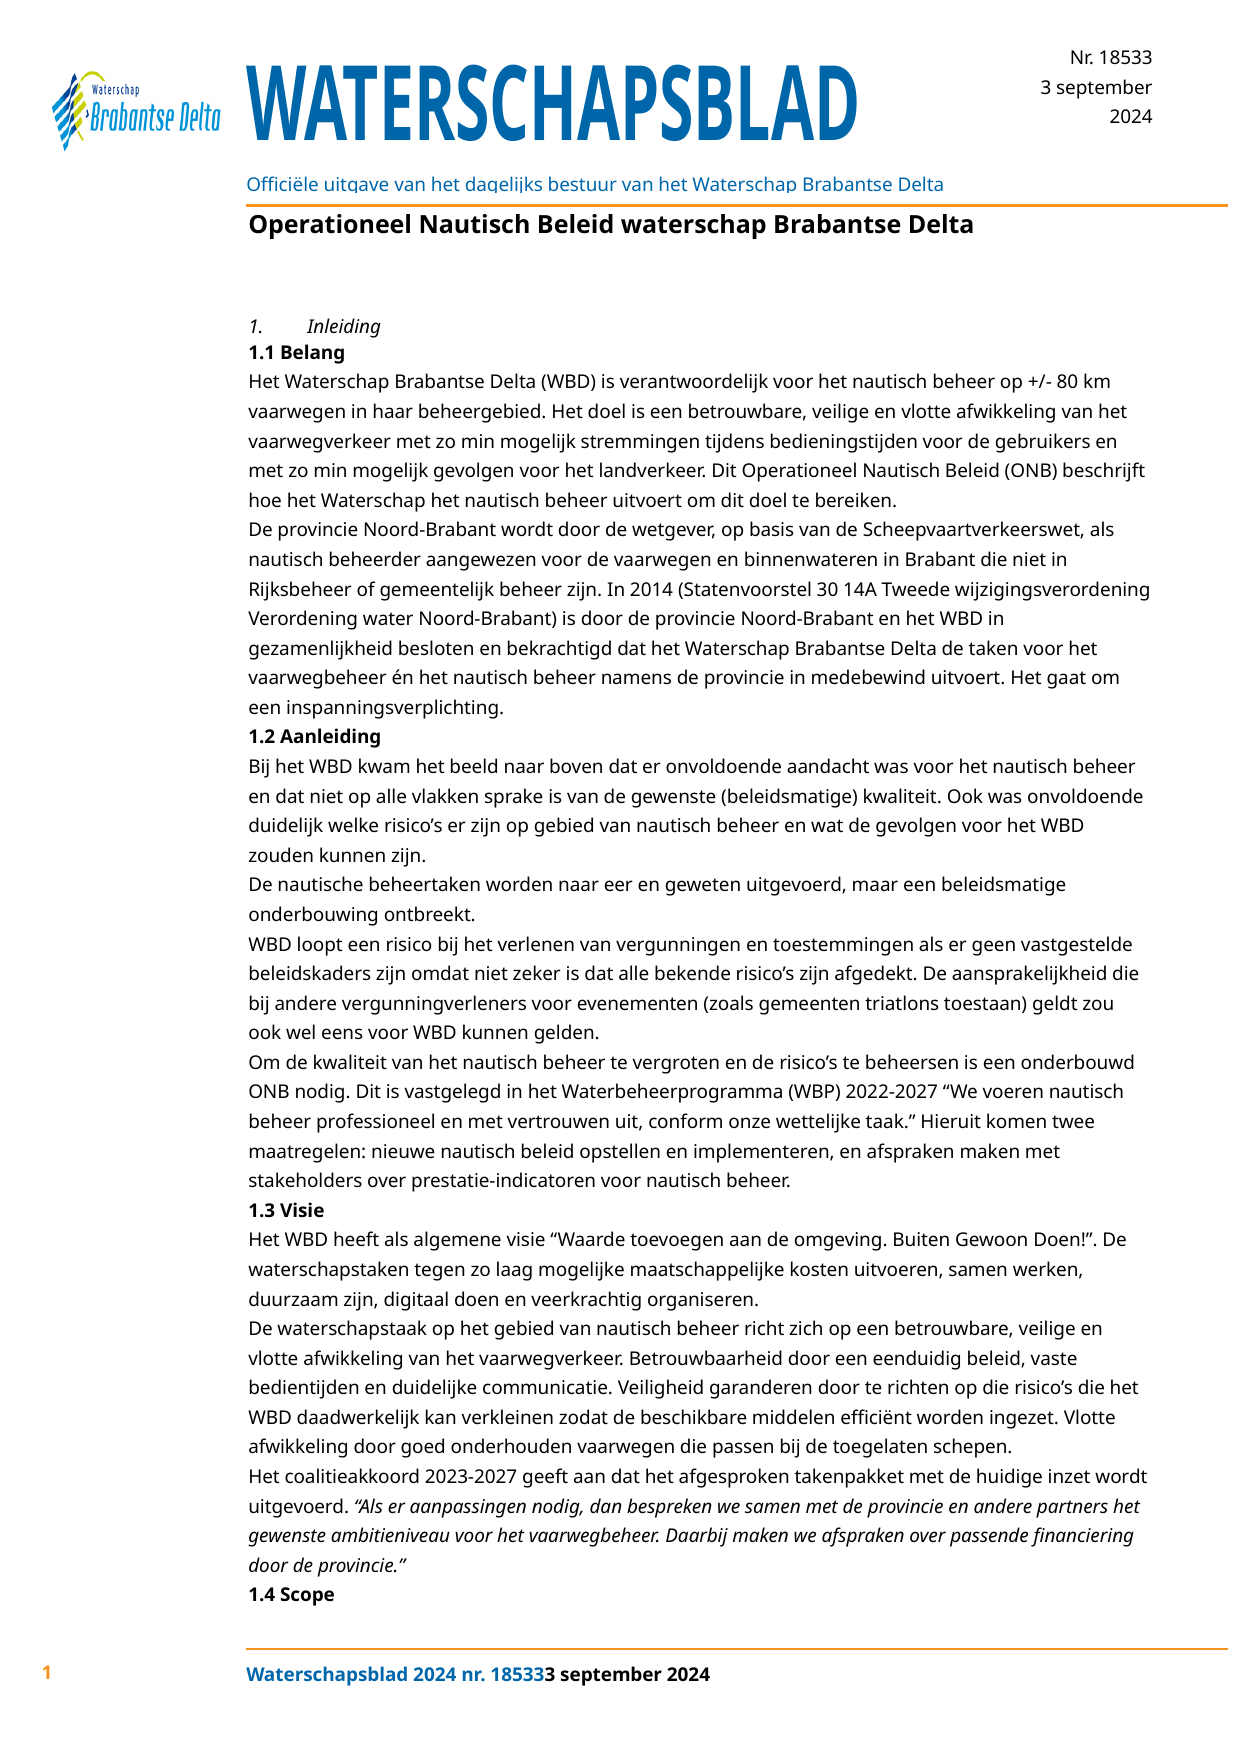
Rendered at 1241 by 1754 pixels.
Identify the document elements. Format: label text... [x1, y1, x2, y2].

text 1.3 Visie [248, 1197, 1152, 1223]
text 1.4 Scope [248, 1582, 1152, 1607]
text De waterschapstaak op het gebied van nautisch beheer richt zich op een betrouwbare, veilige en vlotte afwikkeling van het vaarwegverkeer. Betrouwbaarheid door een eenduidig beleid, vaste bedientijden en duidelijke communicatie. Veiligheid garanderen door te richten op die risico’s die het WBD daadwerkelijk kan verkleinen zodat de beschikbare middelen efficiënt worden ingezet. Vlotte afwikkeling door goed onderhouden vaarwegen die passen bij de toegelaten schepen. [248, 1315, 1152, 1459]
text Bij het WBD kwam het beeld naar boven dat er onvoldoende aandacht was voor het nautisch beheer en dat niet op alle vlakken sprake is van de gewenste (beleidsmatige) kwaliteit. Ook was onvoldoende duidelijk welke risico’s er zijn op gebied van nautisch beheer en wat de gevolgen voor het WBD zouden kunnen zijn. [248, 753, 1152, 868]
text 1.2 Aanleiding [248, 724, 1152, 749]
text De provincie Noord-Brabant wordt door de wetgever, op basis van de Scheepvaartverkeerswet, als nautisch beheerder aangewezen voor de vaarwegen en binnenwateren in Brabant die niet in Rijksbeheer of gemeentelijk beheer zijn. In 2014 (Statenvoorstel 30 14A Tweede wijzigingsverordening Verordening water Noord-Brabant) is door de provincie Noord-Brabant en het WBD in gezamenlijkheid besloten en bekrachtigd dat het Waterschap Brabantse Delta de taken voor het vaarwegbeheer én het nautisch beheer namens de provincie in medebewind uitvoert. Het gaat om een inspanningsverplichting. [248, 517, 1152, 720]
text Om de kwaliteit van het nautisch beheer te vergroten en de risico’s te beheersen is een onderbouwd ONB nodig. Dit is vastgelegd in het Waterbeheerprogramma (WBP) 2022-2027 “We voeren nautisch beheer professioneel en met vertrouwen uit, conform onze wettelijke taak.” Hieruit komen twee maatregelen: nieuwe nautisch beleid opstellen en implementeren, en afspraken maken met stakeholders over prestatie-indicatoren voor nautisch beheer. [248, 1049, 1152, 1193]
text Het WBD heeft als algemene visie “Waarde toevoegen aan de omgeving. Buiten Gewoon Doen!”. De waterschapstaken tegen zo laag mogelijke maatschappelijke kosten uitvoeren, samen werken, duurzaam zijn, digitaal doen en veerkrachtig organiseren. [248, 1227, 1152, 1312]
text Operationeel Nautisch Beleid waterschap Brabantse Delta [248, 207, 1152, 241]
text WBD loopt een risico bij het verlenen van vergunningen en toestemmingen als er geen vastgestelde beleidskaders zijn omdat niet zeker is dat alle bekende risico’s zijn afgedekt. De aansprakelijkheid die bij andere vergunningverleners voor evenementen (zoals gemeenten triatlons toestaan) geldt zou ook wel eens voor WBD kunnen gelden. [248, 931, 1152, 1045]
text Het Waterschap Brabantse Delta (WBD) is verantwoordelijk voor het nautisch beheer op +/- 80 km vaarwegen in haar beheergebied. Het doel is een betrouwbare, veilige en vlotte afwikkeling van het vaarwegverkeer met zo min mogelijk stremmingen tijdens bedieningstijden voor de gebruikers en met zo min mogelijk gevolgen voor het landverkeer. Dit Operationeel Nautisch Beleid (ONB) beschrijft hoe het Waterschap het nautisch beheer uitvoert om dit doel te bereiken. [248, 369, 1152, 513]
text 1.1 Belang [248, 339, 1152, 365]
picture [41, 47, 231, 172]
list Inleiding [248, 313, 1152, 339]
text De nautische beheertaken worden naar eer en geweten uitgevoerd, maar een beleidsmatige onderbouwing ontbreekt. [248, 872, 1152, 927]
text Het coalitieakkoord 2023-2027 geeft aan dat het afgesproken takenpakket met de huidige inzet wordt uitgevoerd. “Als er aanpassingen nodig, dan bespreken we samen met de provincie en andere partners het gewenste ambitieniveau voor het vaarwegbeheer. Daarbij maken we afspraken over passende financiering door de provincie.” [248, 1463, 1152, 1578]
